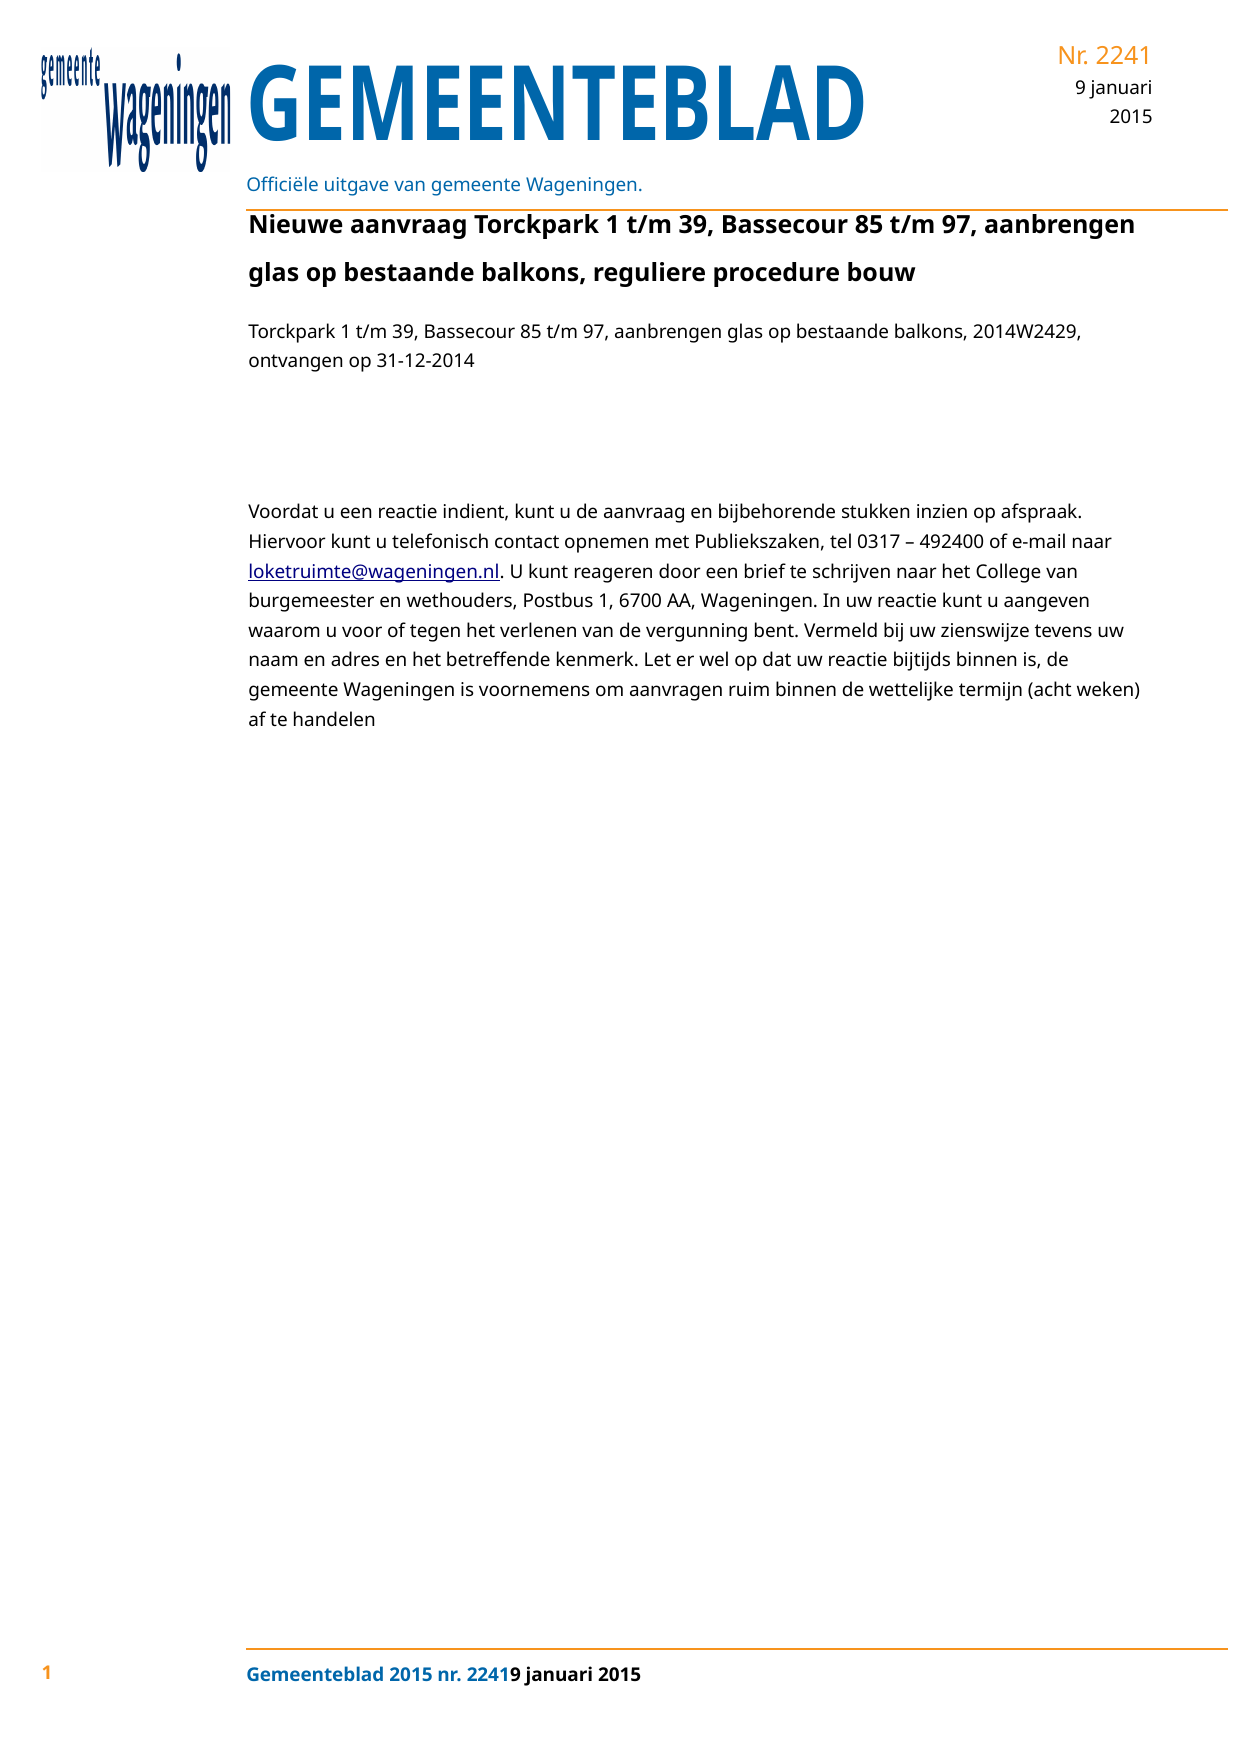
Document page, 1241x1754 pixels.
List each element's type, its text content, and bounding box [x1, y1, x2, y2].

text Voordat u een reactie indient, kunt u de aanvraag en bijbehorende stukken inzien op afspraak. Hiervoor kunt u telefonisch contact opnemen met Publiekszaken, tel 0317 – 492400 of e-mail naar loketruimte@wageningen.nl. U kunt reageren door een brief te schrijven naar het College van burgemeester en wethouders, Postbus 1, 6700 AA, Wageningen. In uw reactie kunt u aangeven waarom u voor of tegen het verlenen van de vergunning bent. Vermeld bij uw zienswijze tevens uw naam en adres en het betreffende kenmerk. Let er wel op dat uw reactie bijtijds binnen is, de gemeente Wageningen is voornemens om aanvragen ruim binnen de wettelijke termijn (acht weken) af te handelen [248, 499, 1152, 732]
picture [41, 47, 231, 172]
text Nieuwe aanvraag Torckpark 1 t/m 39, Bassecour 85 t/m 97, aanbrengen glas op bestaande balkons, reguliere procedure bouw [248, 211, 1152, 288]
text Torckpark 1 t/m 39, Bassecour 85 t/m 97, aanbrengen glas op bestaande balkons, 2014W2429, ontvangen op 31-12-2014 [248, 318, 1152, 373]
